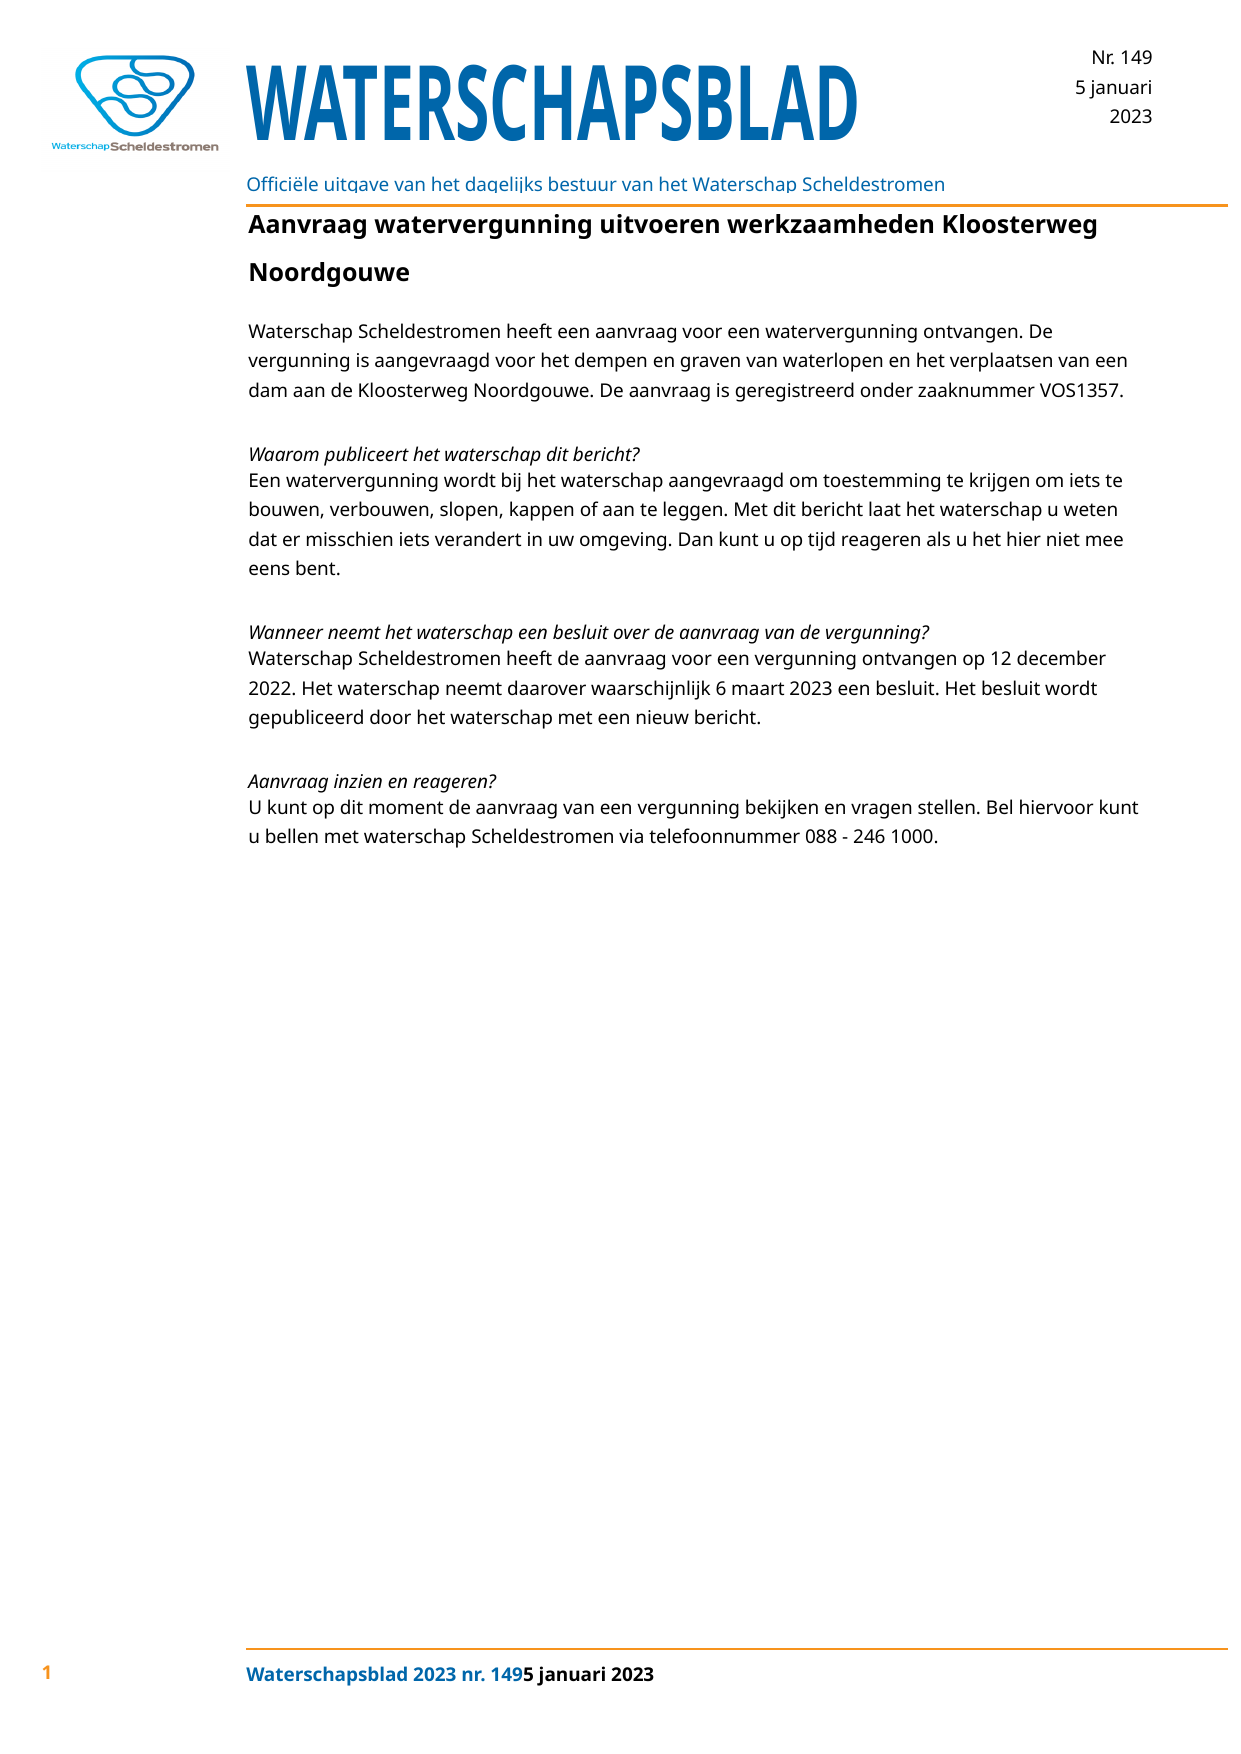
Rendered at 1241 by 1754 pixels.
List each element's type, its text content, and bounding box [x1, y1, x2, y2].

text Een watervergunning wordt bij het waterschap aangevraagd om toestemming te krijgen om iets te bouwen, verbouwen, slopen, kappen of aan te leggen. Met dit bericht laat het waterschap u weten dat er misschien iets verandert in uw omgeving. Dan kunt u op tijd reageren als u het hier niet mee eens bent. [248, 467, 1152, 581]
picture [41, 47, 231, 172]
text U kunt op dit moment de aanvraag van een vergunning bekijken en vragen stellen. Bel hiervoor kunt u bellen met waterschap Scheldestromen via telefoonnummer 088 - 246 1000. [248, 794, 1152, 849]
text Aanvraag inzien en reageren? [248, 768, 1152, 794]
text Wanneer neemt het waterschap een besluit over de aanvraag van de vergunning? [248, 619, 1152, 645]
text Waarom publiceert het waterschap dit bericht? [248, 441, 1152, 467]
text Aanvraag watervergunning uitvoeren werkzaamheden Kloosterweg Noordgouwe [248, 207, 1152, 288]
text Waterschap Scheldestromen heeft een aanvraag voor een watervergunning ontvangen. De vergunning is aangevraagd voor het dempen en graven van waterlopen en het verplaatsen van een dam aan de Kloosterweg Noordgouwe. De aanvraag is geregistreerd onder zaaknummer VOS1357. [248, 318, 1152, 403]
text Waterschap Scheldestromen heeft de aanvraag voor een vergunning ontvangen op 12 december 2022. Het waterschap neemt daarover waarschijnlijk 6 maart 2023 een besluit. Het besluit wordt gepubliceerd door het waterschap met een nieuw bericht. [248, 645, 1152, 730]
